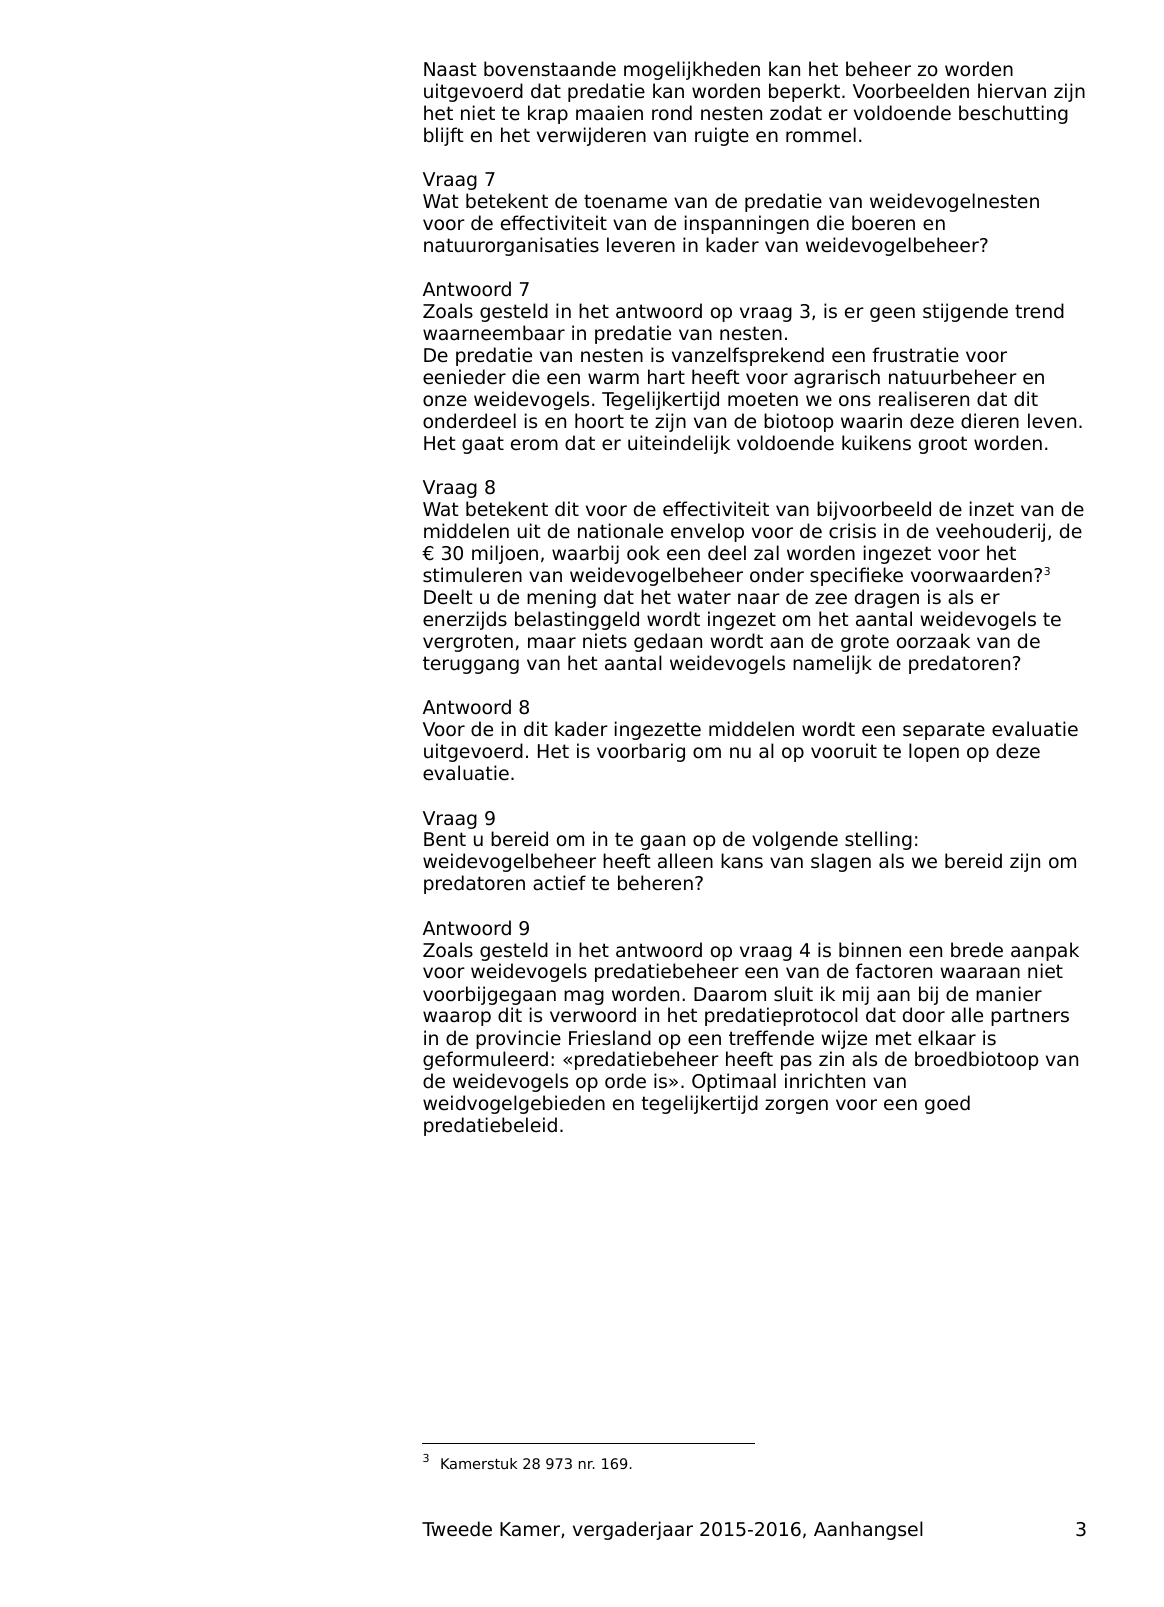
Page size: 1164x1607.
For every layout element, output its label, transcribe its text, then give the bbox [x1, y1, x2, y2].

text Vraag 8 [422, 477, 1087, 499]
text De predatie van nesten is vanzelfsprekend een frustratie voor eenieder die een warm hart heeft voor agrarisch natuurbeheer en onze weidevogels. Tegelijkertijd moeten we ons realiseren dat dit onderdeel is en hoort te zijn van de biotoop waarin deze dieren leven. Het gaat erom dat er uiteindelijk voldoende kuikens groot worden. [422, 345, 1087, 455]
text Antwoord 7 [422, 279, 1087, 301]
text Bent u bereid om in te gaan op de volgende stelling: weidevogelbeheer heeft alleen kans van slagen als we bereid zijn om predatoren actief te beheren? [422, 829, 1087, 895]
text Antwoord 9 [422, 917, 1087, 939]
text Vraag 7 [422, 169, 1087, 191]
text Zoals gesteld in het antwoord op vraag 4 is binnen een brede aanpak voor weidevogels predatiebeheer een van de factoren waaraan niet voorbijgegaan mag worden. Daarom sluit ik mij aan bij de manier waarop dit is verwoord in het predatieprotocol dat door alle partners in de provincie Friesland op een treffende wijze met elkaar is geformuleerd: «predatiebeheer heeft pas zin als de broedbiotoop van de weidevogels op orde is». Optimaal inrichten van weidvogelgebieden en tegelijkertijd zorgen voor een goed predatiebeleid. [422, 939, 1087, 1137]
text Kamerstuk 28 973 nr. 169. [422, 1452, 1087, 1474]
text Voor de in dit kader ingezette middelen wordt een separate evaluatie uitgevoerd. Het is voorbarig om nu al op vooruit te lopen op deze evaluatie. [422, 719, 1087, 785]
text Vraag 9 [422, 807, 1087, 829]
text Naast bovenstaande mogelijkheden kan het beheer zo worden uitgevoerd dat predatie kan worden beperkt. Voorbeelden hiervan zijn het niet te krap maaien rond nesten zodat er voldoende beschutting blijft en het verwijderen van ruigte en rommel. [422, 59, 1087, 147]
text Zoals gesteld in het antwoord op vraag 3, is er geen stijgende trend waarneembaar in predatie van nesten. [422, 301, 1087, 345]
text Wat betekent dit voor de effectiviteit van bijvoorbeeld de inzet van de middelen uit de nationale envelop voor de crisis in de veehouderij, de € 30 miljoen, waarbij ook een deel zal worden ingezet voor het stimuleren van weidevogelbeheer onder specifieke voorwaarden? Deelt u de mening dat het water naar de zee dragen is als er enerzijds belastinggeld wordt ingezet om het aantal weidevogels te vergroten, maar niets gedaan wordt aan de grote oorzaak van de teruggang van het aantal weidevogels namelijk de predatoren? [422, 499, 1087, 675]
text Antwoord 8 [422, 697, 1087, 719]
text Wat betekent de toename van de predatie van weidevogelnesten voor de effectiviteit van de inspanningen die boeren en natuurorganisaties leveren in kader van weidevogelbeheer? [422, 191, 1087, 257]
